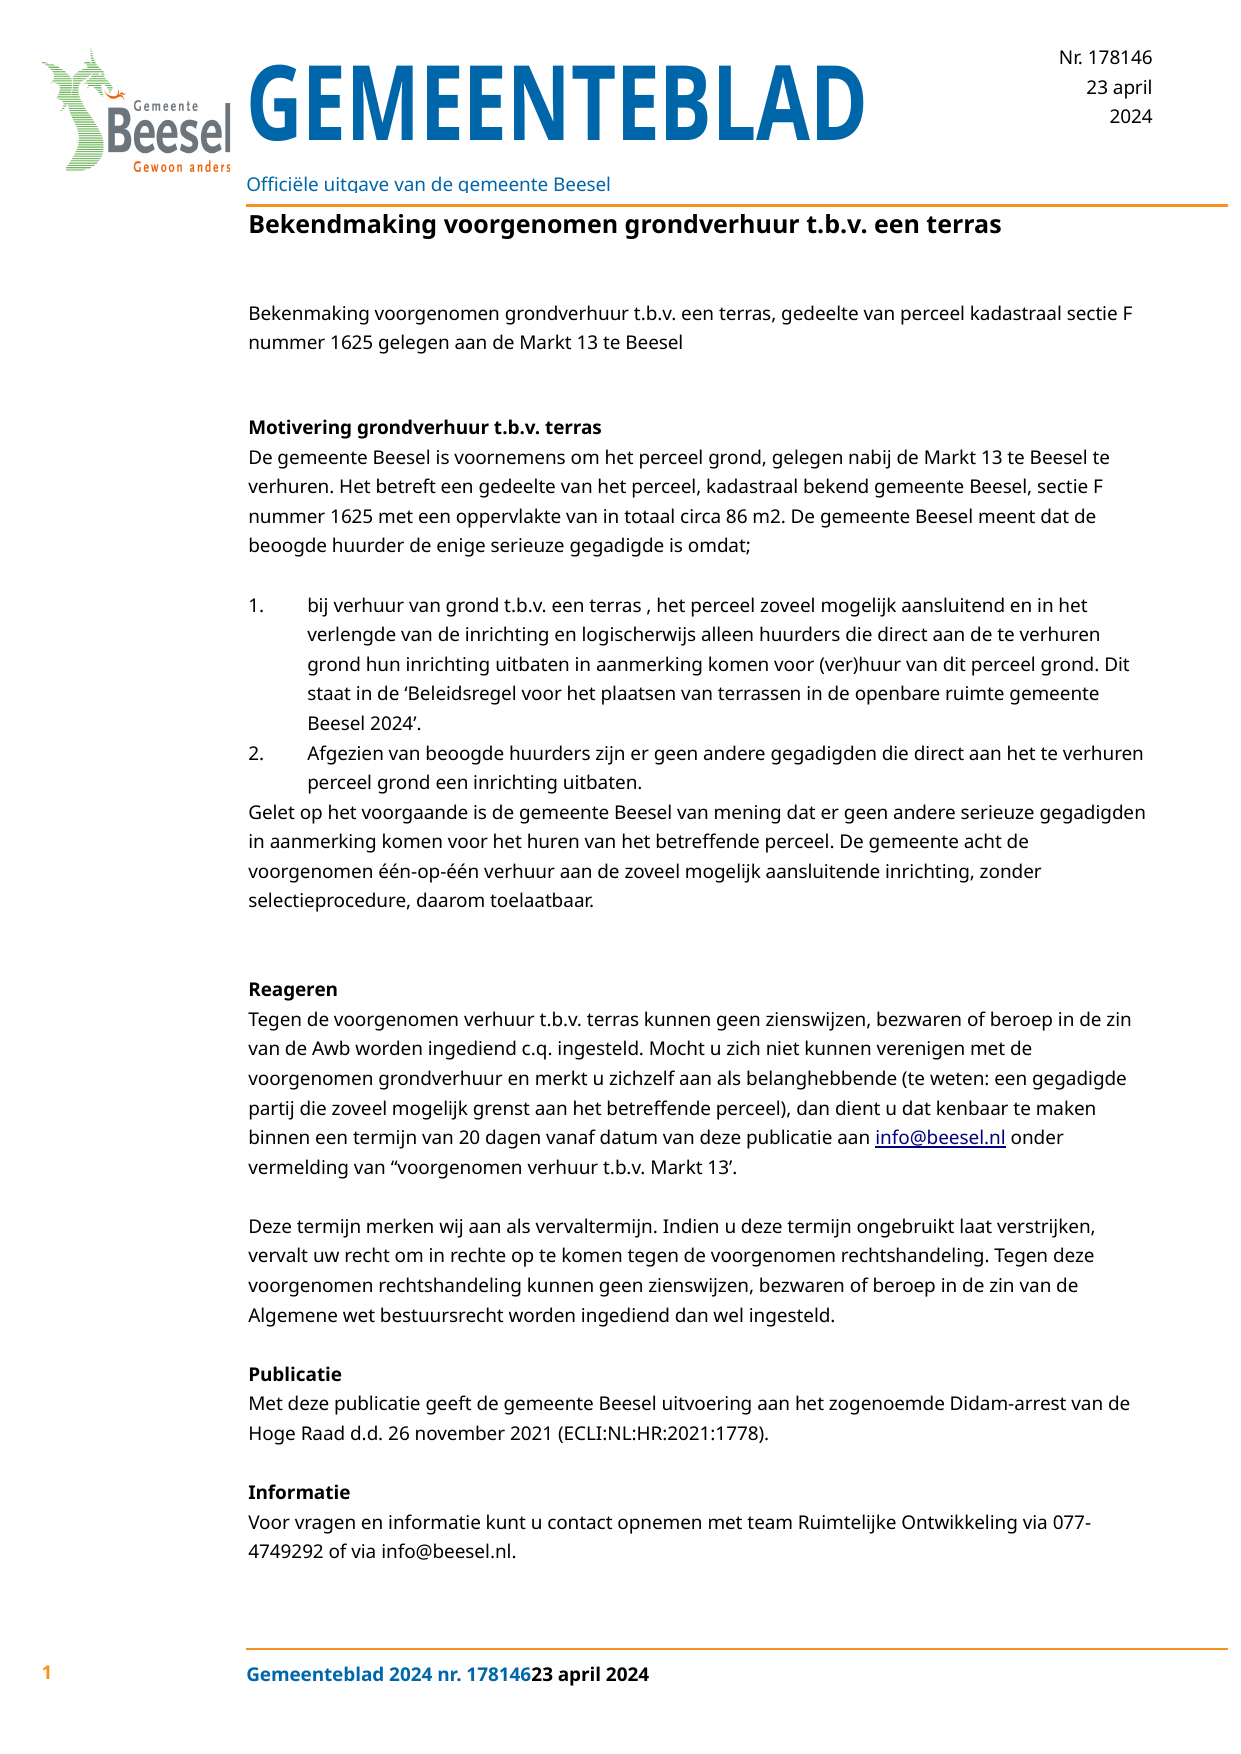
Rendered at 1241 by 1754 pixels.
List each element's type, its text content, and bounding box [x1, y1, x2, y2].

text Publicatie [248, 1361, 1152, 1387]
list bij verhuur van grond t.b.v. een terras , het perceel zoveel mogelijk aansluitend en in het verlengde van de inrichting en logischerwijs alleen huurders die direct aan de te verhuren grond hun inrichting uitbaten in aanmerking komen voor (ver)huur van dit perceel grond. Dit staat in de ‘Beleidsregel voor het plaatsen van terrassen in de openbare ruimte gemeente Beesel 2024’. [248, 592, 1152, 736]
text Bekenmaking voorgenomen grondverhuur t.b.v. een terras, gedeelte van perceel kadastraal sectie F nummer 1625 gelegen aan de Markt 13 te Beesel [248, 300, 1152, 355]
text Gelet op het voorgaande is de gemeente Beesel van mening dat er geen andere serieuze gegadigden in aanmerking komen voor het huren van het betreffende perceel. De gemeente acht de voorgenomen één-op-één verhuur aan de zoveel mogelijk aansluitende inrichting, zonder selectieprocedure, daarom toelaatbaar. [248, 799, 1152, 913]
text Deze termijn merken wij aan als vervaltermijn. Indien u deze termijn ongebruikt laat verstrijken, vervalt uw recht om in rechte op te komen tegen de voorgenomen rechtshandeling. Tegen deze voorgenomen rechtshandeling kunnen geen zienswijzen, bezwaren of beroep in de zin van de Algemene wet bestuursrecht worden ingediend dan wel ingesteld. [248, 1213, 1152, 1328]
text Voor vragen en informatie kunt u contact opnemen met team Ruimtelijke Ontwikkeling via 077-4749292 of via info@beesel.nl. [248, 1509, 1152, 1564]
text Bekendmaking voorgenomen grondverhuur t.b.v. een terras [248, 207, 1152, 241]
picture [41, 47, 231, 172]
text Tegen de voorgenomen verhuur t.b.v. terras kunnen geen zienswijzen, bezwaren of beroep in de zin van de Awb worden ingediend c.q. ingesteld. Mocht u zich niet kunnen verenigen met de voorgenomen grondverhuur en merkt u zichzelf aan als belanghebbende (te weten: een gegadigde partij die zoveel mogelijk grenst aan het betreffende perceel), dan dient u dat kenbaar te maken binnen een termijn van 20 dagen vanaf datum van deze publicatie aan info@beesel.nl onder vermelding van “voorgenomen verhuur t.b.v. Markt 13’. [248, 1006, 1152, 1180]
list Afgezien van beoogde huurders zijn er geen andere gegadigden die direct aan het te verhuren perceel grond een inrichting uitbaten. [248, 740, 1152, 795]
text De gemeente Beesel is voornemens om het perceel grond, gelegen nabij de Markt 13 te Beesel te verhuren. Het betreft een gedeelte van het perceel, kadastraal bekend gemeente Beesel, sectie F nummer 1625 met een oppervlakte van in totaal circa 86 m2. De gemeente Beesel meent dat de beoogde huurder de enige serieuze gegadigde is omdat; [248, 444, 1152, 558]
text Reageren [248, 976, 1152, 1002]
text Motivering grondverhuur t.b.v. terras [248, 414, 1152, 440]
text Met deze publicatie geeft de gemeente Beesel uitvoering aan het zogenoemde Didam-arrest van de Hoge Raad d.d. 26 november 2021 (ECLI:NL:HR:2021:1778). [248, 1391, 1152, 1446]
text Informatie [248, 1479, 1152, 1505]
